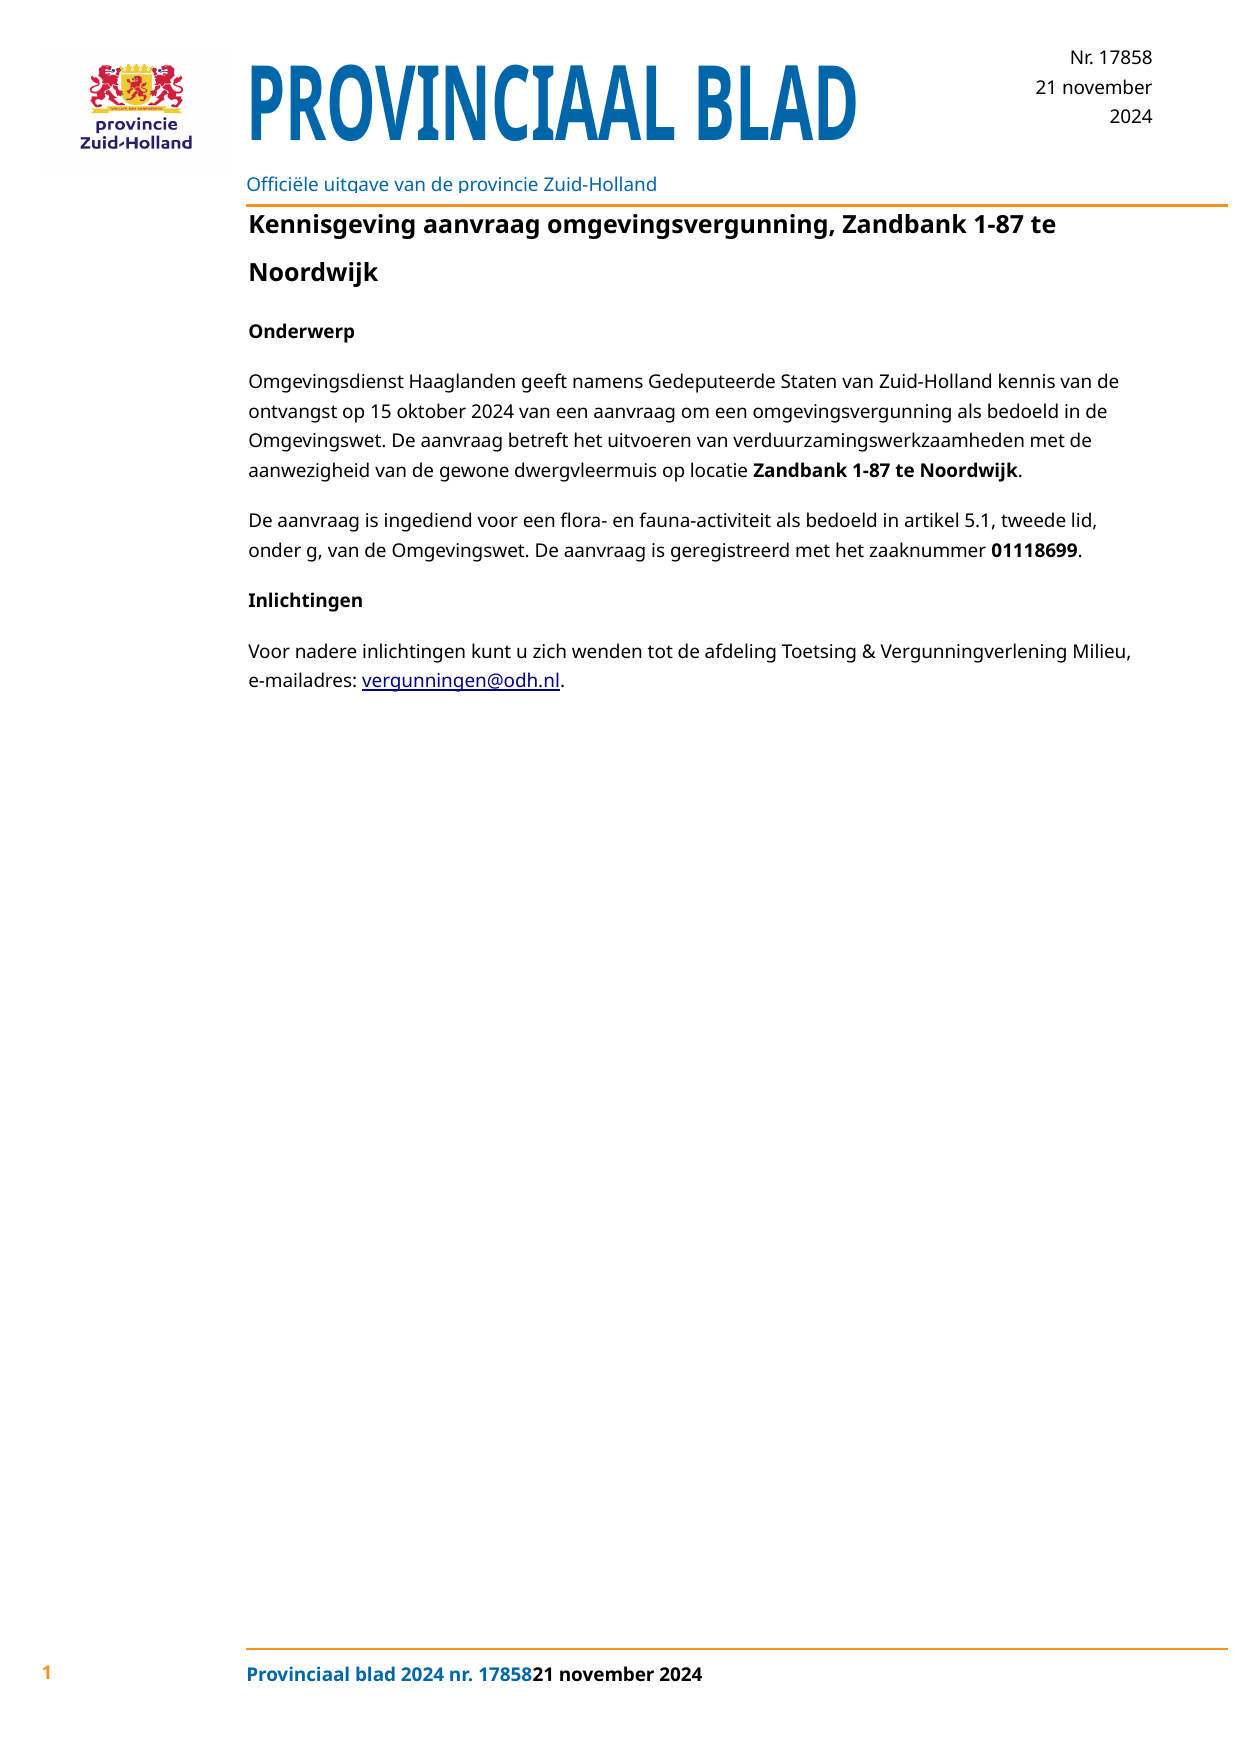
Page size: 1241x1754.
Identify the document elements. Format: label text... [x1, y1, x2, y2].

picture [41, 47, 231, 172]
text Kennisgeving aanvraag omgevingsvergunning, Zandbank 1-87 te Noordwijk [248, 207, 1152, 288]
text De aanvraag is ingediend voor een flora- en fauna-activiteit als bedoeld in artikel 5.1, tweede lid, onder g, van de Omgevingswet. De aanvraag is geregistreerd met het zaaknummer 01118699. [248, 507, 1152, 563]
text Inlichtingen [248, 587, 1152, 613]
text Omgevingsdienst Haaglanden geeft namens Gedeputeerde Staten van Zuid-Holland kennis van de ontvangst op 15 oktober 2024 van een aanvraag om een omgevingsvergunning als bedoeld in de Omgevingswet. De aanvraag betreft het uitvoeren van verduurzamingswerkzaamheden met de aanwezigheid van de gewone dwergvleermuis op locatie Zandbank 1-87 te Noordwijk. [248, 368, 1152, 483]
text Voor nadere inlichtingen kunt u zich wenden tot de afdeling Toetsing & Vergunningverlening Milieu, e-mailadres: vergunningen@odh.nl. [248, 638, 1152, 693]
text Onderwerp [248, 318, 1152, 344]
